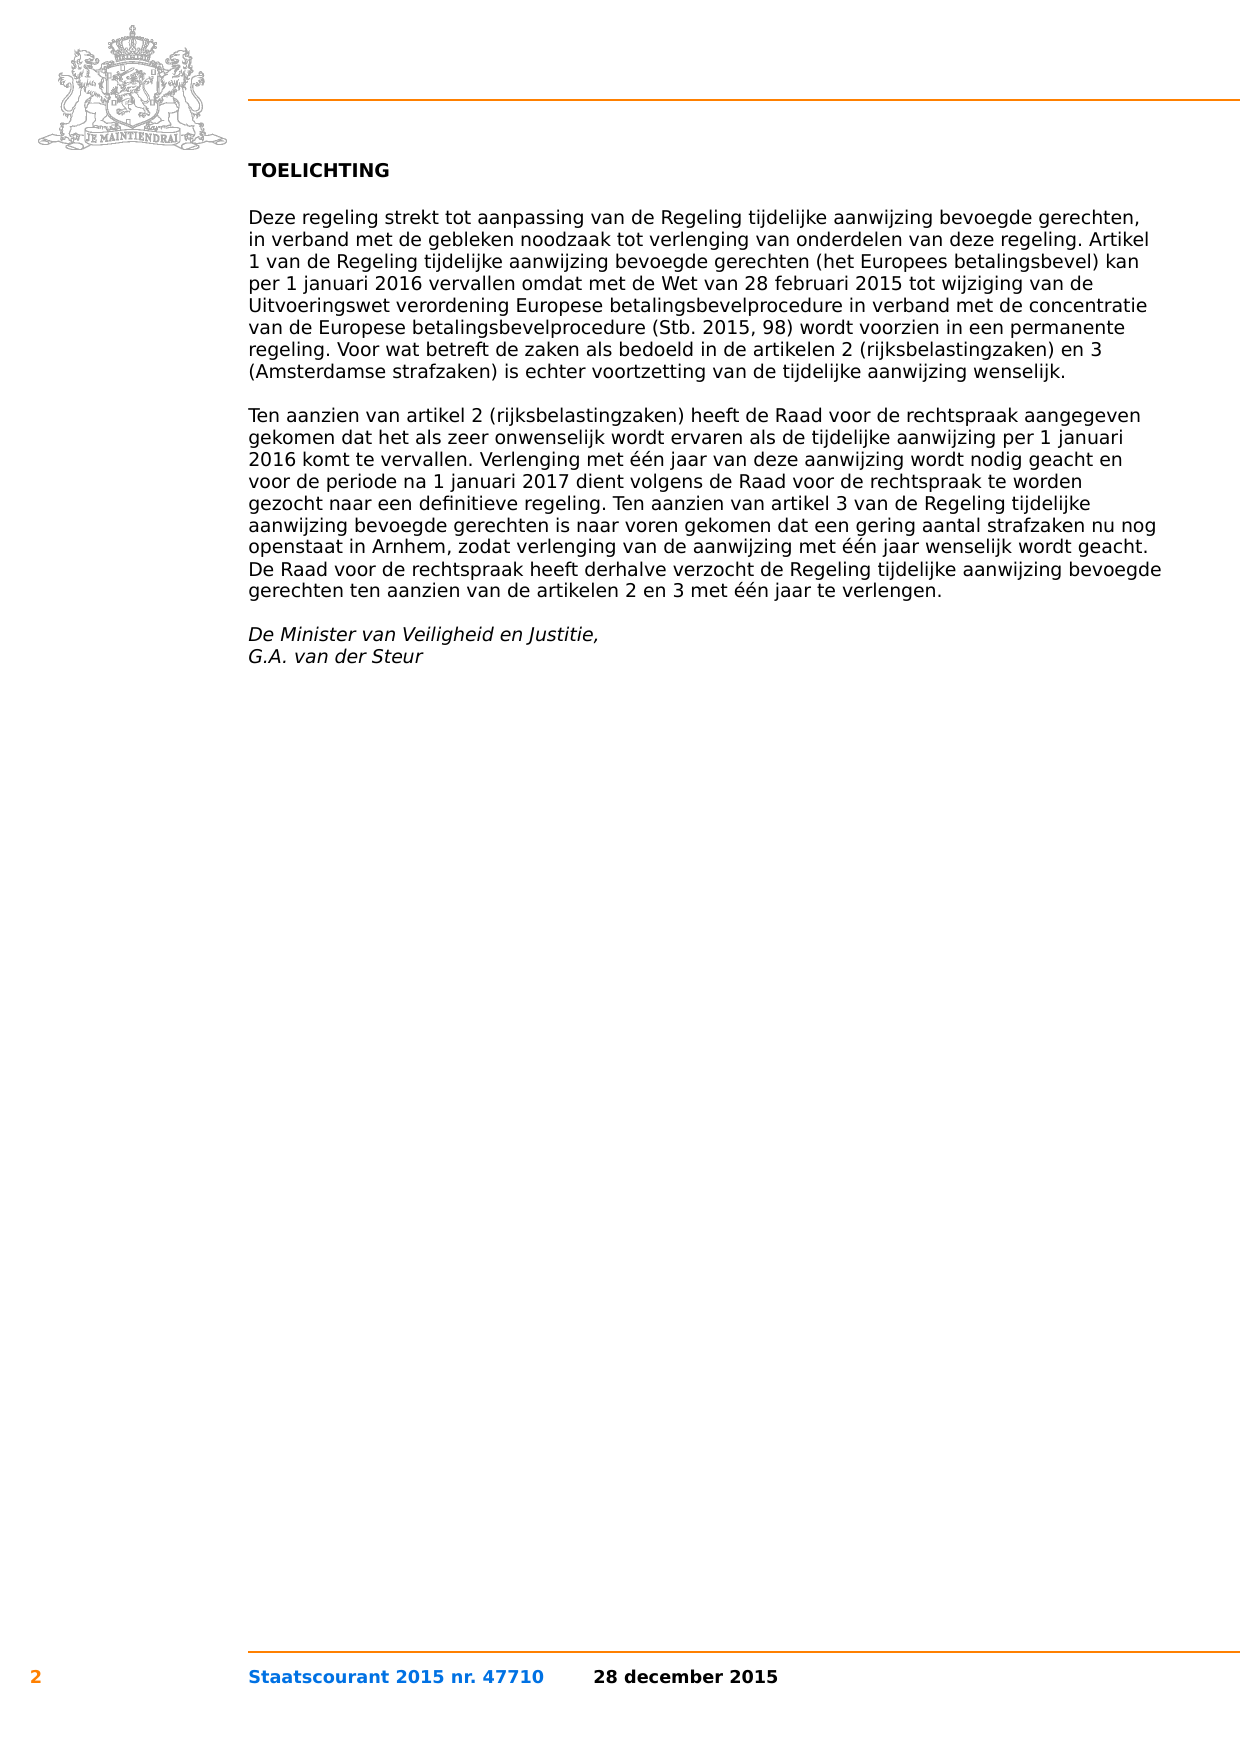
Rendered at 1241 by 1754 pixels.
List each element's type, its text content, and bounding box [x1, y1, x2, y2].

subtitle TOELICHTING [248, 160, 1163, 182]
picture [38, 25, 227, 150]
text Ten aanzien van artikel 2 (rijksbelastingzaken) heeft de Raad voor de rechtspraak aangegeven gekomen dat het als zeer onwenselijk wordt ervaren als de tijdelijke aanwijzing per 1 januari 2016 komt te vervallen. Verlenging met één jaar van deze aanwijzing wordt nodig geacht en voor de periode na 1 januari 2017 dient volgens de Raad voor de rechtspraak te worden gezocht naar een definitieve regeling. Ten aanzien van artikel 3 van de Regeling tijdelijke aanwijzing bevoegde gerechten is naar voren gekomen dat een gering aantal strafzaken nu nog openstaat in Arnhem, zodat verlenging van de aanwijzing met één jaar wenselijk wordt geacht. De Raad voor de rechtspraak heeft derhalve verzocht de Regeling tijdelijke aanwijzing bevoegde gerechten ten aanzien van de artikelen 2 en 3 met één jaar te verlengen. [248, 404, 1163, 602]
text Deze regeling strekt tot aanpassing van de Regeling tijdelijke aanwijzing bevoegde gerechten, in verband met de gebleken noodzaak tot verlenging van onderdelen van deze regeling. Artikel 1 van de Regeling tijdelijke aanwijzing bevoegde gerechten (het Europees betalingsbevel) kan per 1 januari 2016 vervallen omdat met de Wet van 28 februari 2015 tot wijziging van de Uitvoeringswet verordening Europese betalingsbevelprocedure in verband met de concentratie van de Europese betalingsbevelprocedure (Stb. 2015, 98) wordt voorzien in een permanente regeling. Voor wat betreft de zaken als bedoeld in de artikelen 2 (rijksbelastingzaken) en 3 (Amsterdamse strafzaken) is echter voortzetting van de tijdelijke aanwijzing wenselijk. [248, 207, 1163, 383]
text De Minister van Veiligheid en Justitie, G.A. van der Steur [248, 624, 1163, 668]
